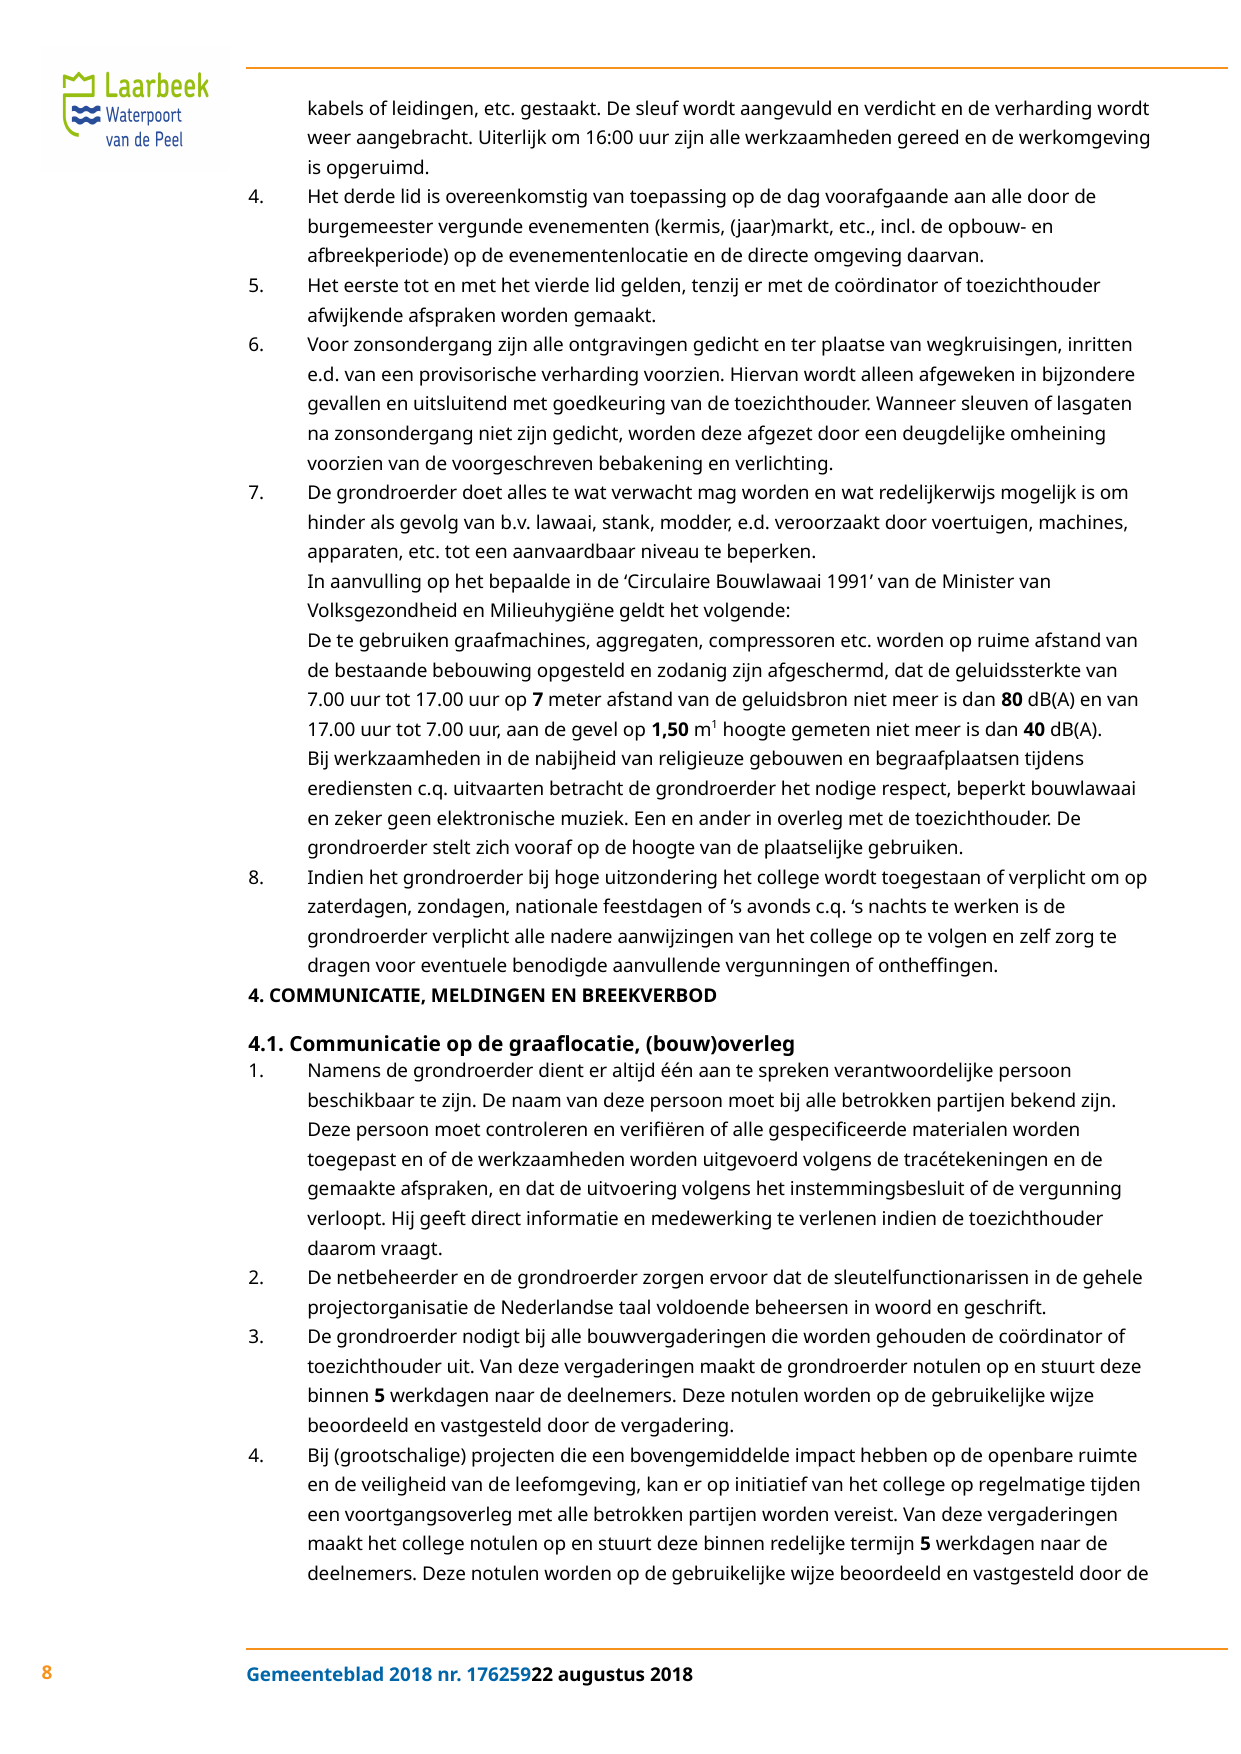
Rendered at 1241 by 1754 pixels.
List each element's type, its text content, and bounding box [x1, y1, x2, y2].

list In aanvulling op het bepaalde in de ‘Circulaire Bouwlawaai 1991’ van de Minister van Volksgezondheid en Milieuhygiëne geldt het volgende: [248, 568, 1152, 623]
list Indien het grondroerder bij hoge uitzondering het college wordt toegestaan of verplicht om op zaterdagen, zondagen, nationale feestdagen of ’s avonds c.q. ‘s nachts te werken is de grondroerder verplicht alle nadere aanwijzingen van het college op te volgen en zelf zorg te dragen voor eventuele benodigde aanvullende vergunningen of ontheffingen. [248, 864, 1152, 978]
text 4.1. Communicatie op de graaflocatie, (bouw)overleg [248, 1029, 1152, 1057]
list Namens de grondroerder dient er altijd één aan te spreken verantwoordelijke persoon beschikbaar te zijn. De naam van deze persoon moet bij alle betrokken partijen bekend zijn. Deze persoon moet controleren en verifiëren of alle gespecificeerde materialen worden toegepast en of de werkzaamheden worden uitgevoerd volgens de tracétekeningen en de gemaakte afspraken, en dat de uitvoering volgens het instemmingsbesluit of de vergunning verloopt. Hij geeft direct informatie en medewerking te verlenen indien de toezichthouder daarom vraagt. [248, 1057, 1152, 1261]
list Het derde lid is overeenkomstig van toepassing op de dag voorafgaande aan alle door de burgemeester vergunde evenementen (kermis, (jaar)markt, etc., incl. de opbouw- en afbreekperiode) op de evenementenlocatie en de directe omgeving daarvan. [248, 183, 1152, 268]
list De netbeheerder en de grondroerder zorgen ervoor dat de sleutelfunctionarissen in de gehele projectorganisatie de Nederlandse taal voldoende beheersen in woord en geschrift. [248, 1264, 1152, 1320]
list De grondroerder nodigt bij alle bouwvergaderingen die worden gehouden de coördinator of toezichthouder uit. Van deze vergaderingen maakt de grondroerder notulen op en stuurt deze binnen 5 werkdagen naar de deelnemers. Deze notulen worden op de gebruikelijke wijze beoordeeld en vastgesteld door de vergadering. [248, 1323, 1152, 1438]
picture [41, 47, 231, 172]
list Voor zonsondergang zijn alle ontgravingen gedicht en ter plaatse van wegkruisingen, inritten e.d. van een provisorische verharding voorzien. Hiervan wordt alleen afgeweken in bijzondere gevallen en uitsluitend met goedkeuring van de toezichthouder. Wanneer sleuven of lasgaten na zonsondergang niet zijn gedicht, worden deze afgezet door een deugdelijke omheining voorzien van de voorgeschreven bebakening en verlichting. [248, 331, 1152, 476]
list De te gebruiken graafmachines, aggregaten, compressoren etc. worden op ruime afstand van de bestaande bebouwing opgesteld en zodanig zijn afgeschermd, dat de geluidssterkte van 7.00 uur tot 17.00 uur op 7 meter afstand van de geluidsbron niet meer is dan 80 dB(A) en van 17.00 uur tot 7.00 uur, aan de gevel op 1,50 m1 hoogte gemeten niet meer is dan 40 dB(A). [248, 627, 1152, 742]
list Het eerste tot en met het vierde lid gelden, tenzij er met de coördinator of toezichthouder afwijkende afspraken worden gemaakt. [248, 272, 1152, 328]
list Bij werkzaamheden in de nabijheid van religieuze gebouwen en begraafplaatsen tijdens erediensten c.q. uitvaarten betracht de grondroerder het nodige respect, beperkt bouwlawaai en zeker geen elektronische muziek. Een en ander in overleg met de toezichthouder. De grondroerder stelt zich vooraf op de hoogte van de plaatselijke gebruiken. [248, 746, 1152, 860]
list Bij (grootschalige) projecten die een bovengemiddelde impact hebben op de openbare ruimte en de veiligheid van de leefomgeving, kan er op initiatief van het college op regelmatige tijden een voortgangsoverleg met alle betrokken partijen worden vereist. Van deze vergaderingen maakt het college notulen op en stuurt deze binnen redelijke termijn 5 werkdagen naar de deelnemers. Deze notulen worden op de gebruikelijke wijze beoordeeld en vastgesteld door de [248, 1442, 1152, 1586]
text 4. COMMUNICATIE, MELDINGEN EN BREEKVERBOD [248, 982, 1152, 1008]
list De grondroerder doet alles te wat verwacht mag worden en wat redelijkerwijs mogelijk is om hinder als gevolg van b.v. lawaai, stank, modder, e.d. veroorzaakt door voertuigen, machines, apparaten, etc. tot een aanvaardbaar niveau te beperken. [248, 479, 1152, 564]
list kabels of leidingen, etc. gestaakt. De sleuf wordt aangevuld en verdicht en de verharding wordt weer aangebracht. Uiterlijk om 16:00 uur zijn alle werkzaamheden gereed en de werkomgeving is opgeruimd. [248, 95, 1152, 180]
